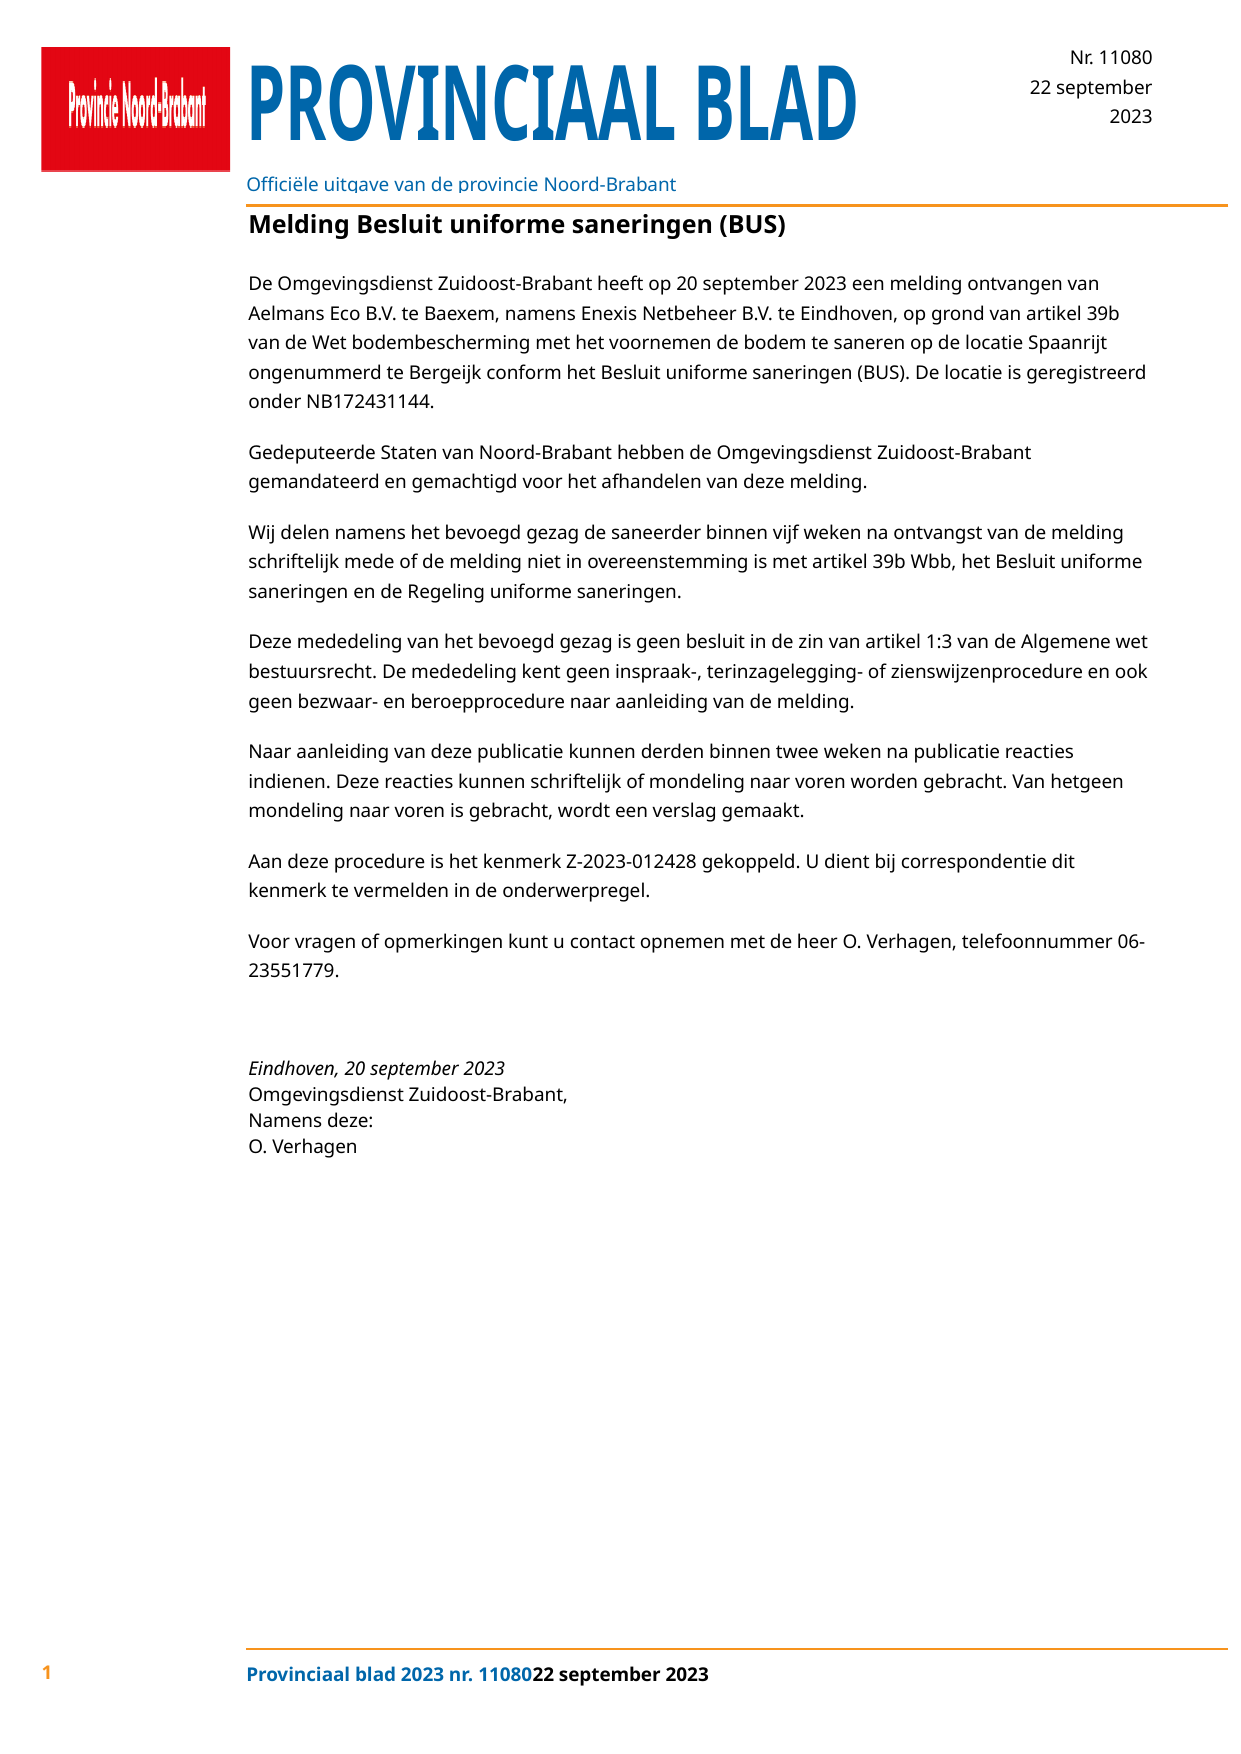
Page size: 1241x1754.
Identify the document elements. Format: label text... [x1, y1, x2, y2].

text Eindhoven, 20 september 2023 [248, 1056, 1152, 1081]
picture [41, 47, 231, 172]
text Namens deze: [248, 1107, 1152, 1133]
text Omgevingsdienst Zuidoost-Brabant, [248, 1081, 1152, 1107]
text Gedeputeerde Staten van Noord-Brabant hebben de Omgevingsdienst Zuidoost-Brabant gemandateerd en gemachtigd voor het afhandelen van deze melding. [248, 439, 1152, 494]
text O. Verhagen [248, 1133, 1152, 1158]
text Aan deze procedure is het kenmerk Z-2023-012428 gekoppeld. U dient bij correspondentie dit kenmerk te vermelden in de onderwerpregel. [248, 848, 1152, 903]
text Voor vragen of opmerkingen kunt u contact opnemen met de heer O. Verhagen, telefoonnummer 06-23551779. [248, 928, 1152, 983]
text Melding Besluit uniforme saneringen (BUS) [248, 207, 1152, 241]
text Deze mededeling van het bevoegd gezag is geen besluit in de zin van artikel 1:3 van de Algemene wet bestuursrecht. De mededeling kent geen inspraak-, terinzagelegging- of zienswijzenprocedure en ook geen bezwaar- en beroepprocedure naar aanleiding van de melding. [248, 629, 1152, 713]
text Wij delen namens het bevoegd gezag de saneerder binnen vijf weken na ontvangst van de melding schriftelijk mede of de melding niet in overeenstemming is met artikel 39b Wbb, het Besluit uniforme saneringen en de Regeling uniforme saneringen. [248, 519, 1152, 604]
text De Omgevingsdienst Zuidoost-Brabant heeft op 20 september 2023 een melding ontvangen van Aelmans Eco B.V. te Baexem, namens Enexis Netbeheer B.V. te Eindhoven, op grond van artikel 39b van de Wet bodembescherming met het voornemen de bodem te saneren op de locatie Spaanrijt ongenummerd te Bergeijk conform het Besluit uniforme saneringen (BUS). De locatie is geregistreerd onder NB172431144. [248, 270, 1152, 414]
text Naar aanleiding van deze publicatie kunnen derden binnen twee weken na publicatie reacties indienen. Deze reacties kunnen schriftelijk of mondeling naar voren worden gebracht. Van hetgeen mondeling naar voren is gebracht, wordt een verslag gemaakt. [248, 738, 1152, 823]
